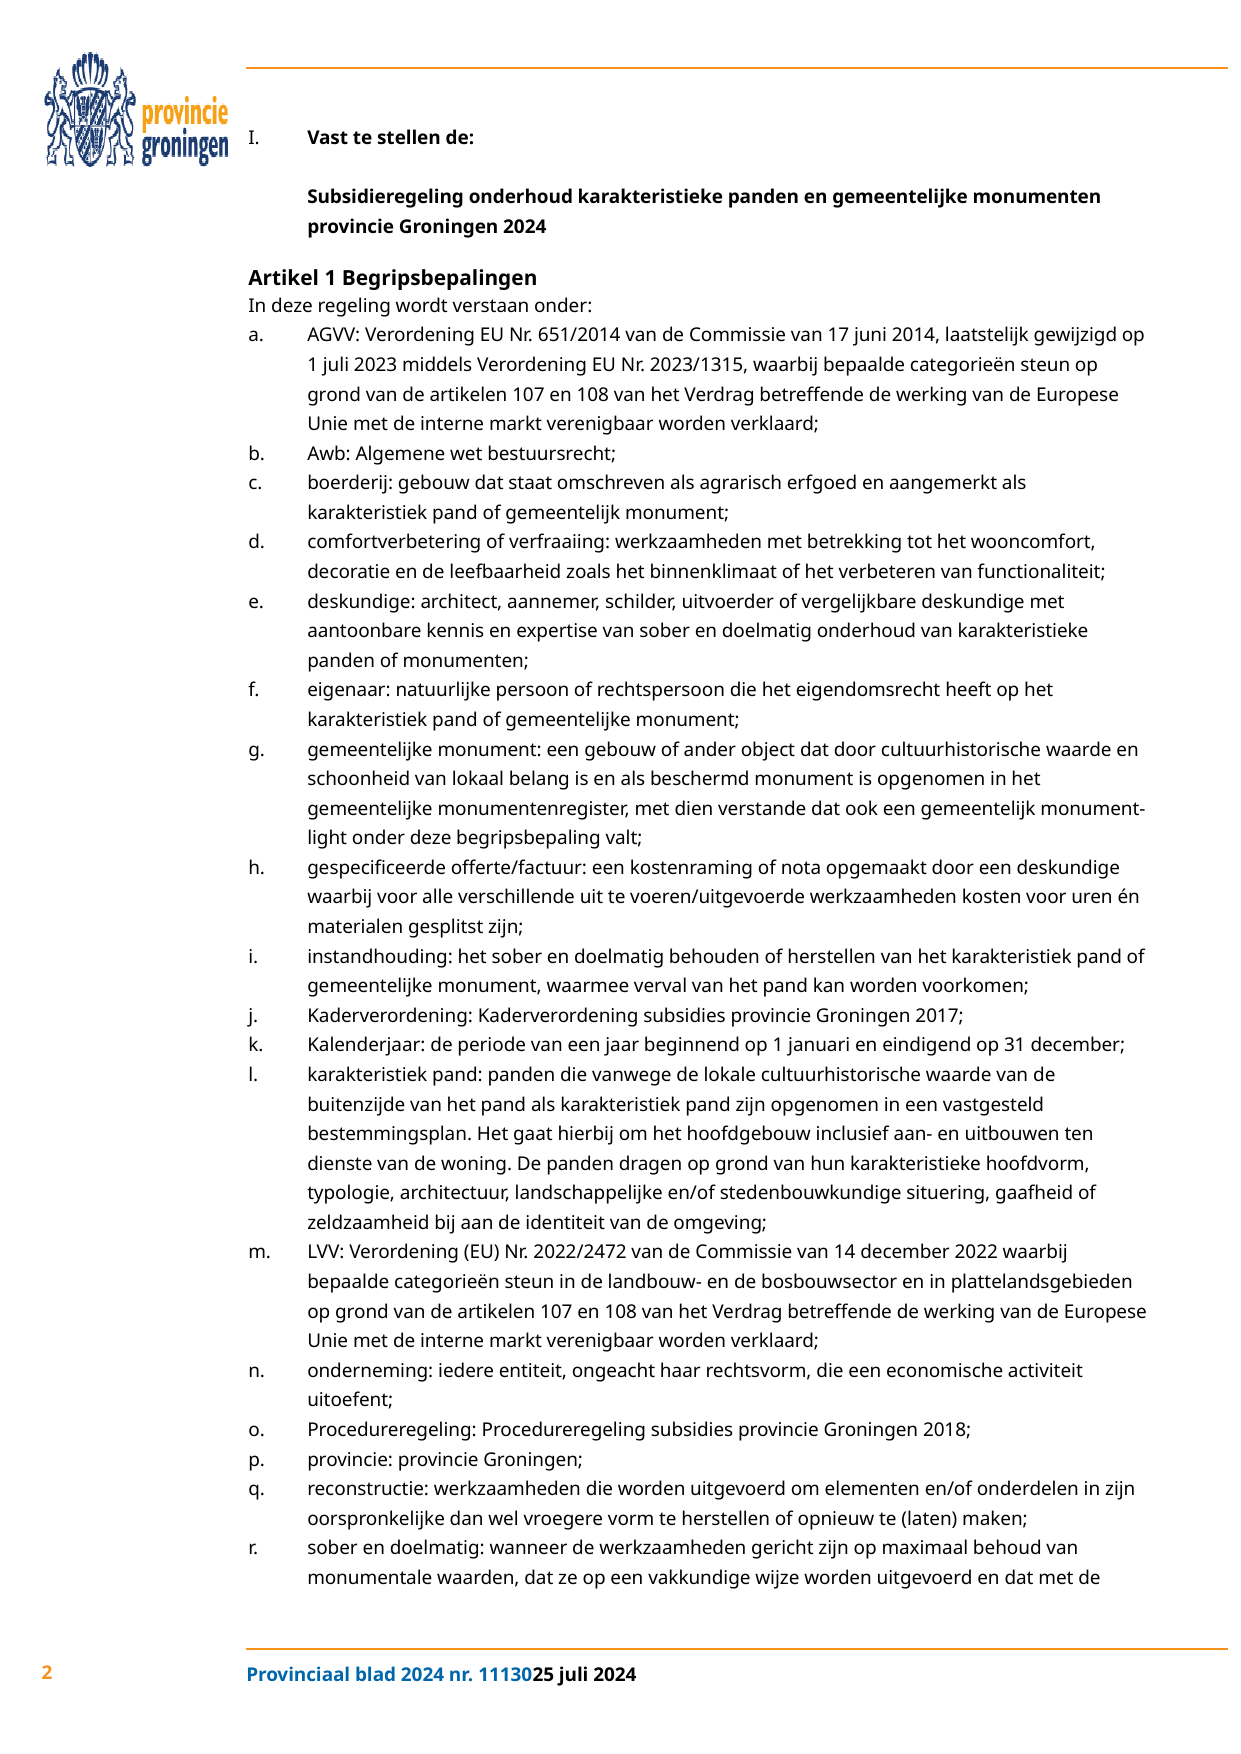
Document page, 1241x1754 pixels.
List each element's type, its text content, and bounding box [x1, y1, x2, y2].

list Kaderverordening: Kaderverordening subsidies provincie Groningen 2017; [248, 1002, 1152, 1028]
list Awb: Algemene wet bestuursrecht; [248, 440, 1152, 466]
list Kalenderjaar: de periode van een jaar beginnend op 1 januari en eindigend op 31 december; [248, 1032, 1152, 1057]
list LVV: Verordening (EU) Nr. 2022/2472 van de Commissie van 14 december 2022 waarbij bepaalde categorieën steun in de landbouw- en de bosbouwsector en in plattelandsgebieden op grond van de artikelen 107 en 108 van het Verdrag betreffende de werking van de Europese Unie met de interne markt verenigbaar worden verklaard; [248, 1239, 1152, 1353]
list gespecificeerde offerte/factuur: een kostenraming of nota opgemaakt door een deskundige waarbij voor alle verschillende uit te voeren/uitgevoerde werkzaamheden kosten voor uren én materialen gesplitst zijn; [248, 854, 1152, 939]
list Subsidieregeling onderhoud karakteristieke panden en gemeentelijke monumenten provincie Groningen 2024 [248, 183, 1152, 239]
list sober en doelmatig: wanneer de werkzaamheden gericht zijn op maximaal behoud van monumentale waarden, dat ze op een vakkundige wijze worden uitgevoerd en dat met de [248, 1534, 1152, 1590]
picture [41, 47, 231, 172]
list provincie: provincie Groningen; [248, 1446, 1152, 1471]
list reconstructie: werkzaamheden die worden uitgevoerd om elementen en/of onderdelen in zijn oorspronkelijke dan wel vroegere vorm te herstellen of opnieuw te (laten) maken; [248, 1475, 1152, 1531]
list Vast te stellen de: [248, 124, 1152, 150]
list karakteristiek pand: panden die vanwege de lokale cultuurhistorische waarde van de buitenzijde van het pand als karakteristiek pand zijn opgenomen in een vastgesteld bestemmingsplan. Het gaat hierbij om het hoofdgebouw inclusief aan- en uitbouwen ten dienste van de woning. De panden dragen op grond van hun karakteristieke hoofdvorm, typologie, architectuur, landschappelijke en/of stedenbouwkundige situering, gaafheid of zeldzaamheid bij aan de identiteit van de omgeving; [248, 1061, 1152, 1235]
list boerderij: gebouw dat staat omschreven als agrarisch erfgoed en aangemerkt als karakteristiek pand of gemeentelijk monument; [248, 469, 1152, 525]
text In deze regeling wordt verstaan onder: [248, 292, 1152, 318]
list deskundige: architect, aannemer, schilder, uitvoerder of vergelijkbare deskundige met aantoonbare kennis en expertise van sober en doelmatig onderhoud van karakteristieke panden of monumenten; [248, 588, 1152, 673]
list instandhouding: het sober en doelmatig behouden of herstellen van het karakteristiek pand of gemeentelijke monument, waarmee verval van het pand kan worden voorkomen; [248, 943, 1152, 998]
list AGVV: Verordening EU Nr. 651/2014 van de Commissie van 17 juni 2014, laatstelijk gewijzigd op 1 juli 2023 middels Verordening EU Nr. 2023/1315, waarbij bepaalde categorieën steun op grond van de artikelen 107 en 108 van het Verdrag betreffende de werking van de Europese Unie met de interne markt verenigbaar worden verklaard; [248, 322, 1152, 436]
list gemeentelijke monument: een gebouw of ander object dat door cultuurhistorische waarde en schoonheid van lokaal belang is en als beschermd monument is opgenomen in het gemeentelijke monumentenregister, met dien verstande dat ook een gemeentelijk monument-light onder deze begripsbepaling valt; [248, 736, 1152, 850]
list eigenaar: natuurlijke persoon of rechtspersoon die het eigendomsrecht heeft op het karakteristiek pand of gemeentelijke monument; [248, 677, 1152, 732]
list onderneming: iedere entiteit, ongeacht haar rechtsvorm, die een economische activiteit uitoefent; [248, 1357, 1152, 1412]
list Procedureregeling: Procedureregeling subsidies provincie Groningen 2018; [248, 1416, 1152, 1442]
list comfortverbetering of verfraaiing: werkzaamheden met betrekking tot het wooncomfort, decoratie en de leefbaarheid zoals het binnenklimaat of het verbeteren van functionaliteit; [248, 529, 1152, 584]
text Artikel 1 Begripsbepalingen [248, 263, 1152, 292]
